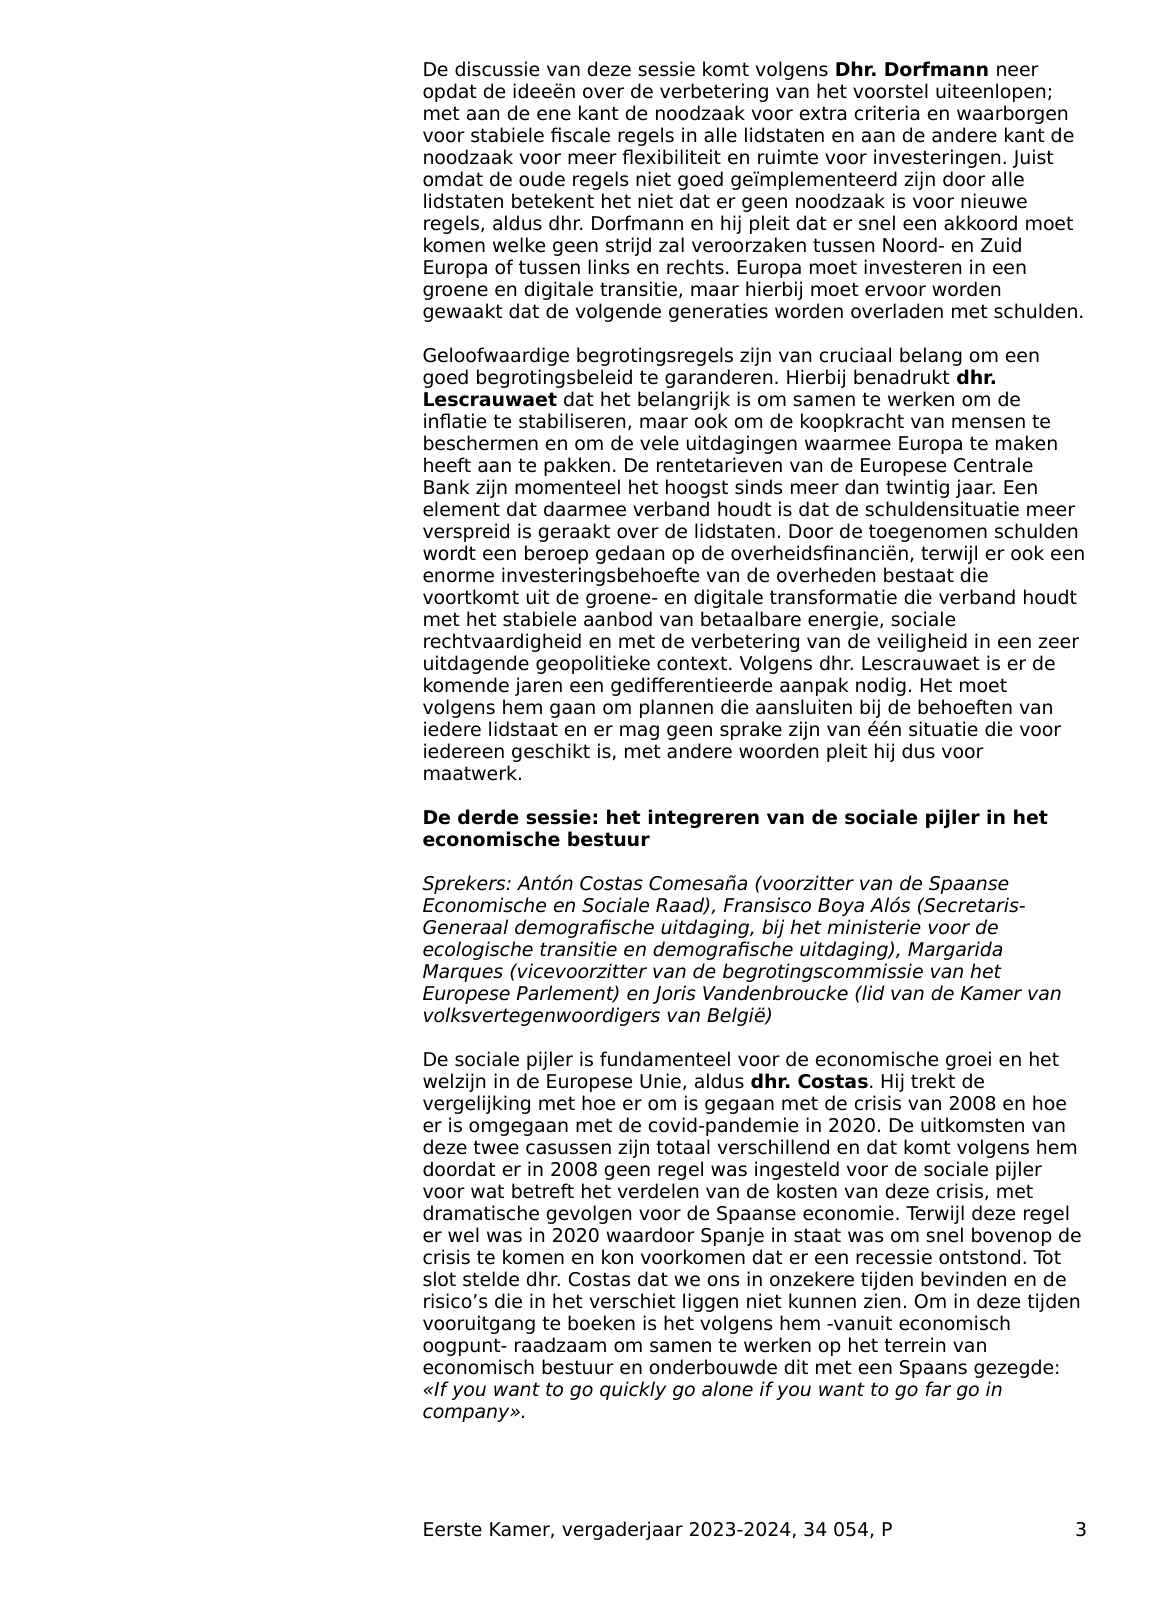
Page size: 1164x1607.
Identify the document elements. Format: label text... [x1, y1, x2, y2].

text De sociale pijler is fundamenteel voor de economische groei en het welzijn in de Europese Unie, aldus dhr. Costas. Hij trekt de vergelijking met hoe er om is gegaan met de crisis van 2008 en hoe er is omgegaan met de covid-pandemie in 2020. De uitkomsten van deze twee casussen zijn totaal verschillend en dat komt volgens hem doordat er in 2008 geen regel was ingesteld voor de sociale pijler voor wat betreft het verdelen van de kosten van deze crisis, met dramatische gevolgen voor de Spaanse economie. Terwijl deze regel er wel was in 2020 waardoor Spanje in staat was om snel bovenop de crisis te komen en kon voorkomen dat er een recessie ontstond. Tot slot stelde dhr. Costas dat we ons in onzekere tijden bevinden en de risico’s die in het verschiet liggen niet kunnen zien. Om in deze tijden vooruitgang te boeken is het volgens hem -vanuit economisch oogpunt- raadzaam om samen te werken op het terrein van economisch bestuur en onderbouwde dit met een Spaans gezegde: «If you want to go quickly go alone if you want to go far go in company». [422, 1049, 1087, 1423]
text De discussie van deze sessie komt volgens Dhr. Dorfmann neer opdat de ideeën over de verbetering van het voorstel uiteenlopen; met aan de ene kant de noodzaak voor extra criteria en waarborgen voor stabiele fiscale regels in alle lidstaten en aan de andere kant de noodzaak voor meer flexibiliteit en ruimte voor investeringen. Juist omdat de oude regels niet goed geïmplementeerd zijn door alle lidstaten betekent het niet dat er geen noodzaak is voor nieuwe regels, aldus dhr. Dorfmann en hij pleit dat er snel een akkoord moet komen welke geen strijd zal veroorzaken tussen Noord- en Zuid Europa of tussen links en rechts. Europa moet investeren in een groene en digitale transitie, maar hierbij moet ervoor worden gewaakt dat de volgende generaties worden overladen met schulden. [422, 59, 1087, 323]
subtitle De derde sessie: het integreren van de sociale pijler in het economische bestuur [422, 807, 1087, 851]
subtitle Sprekers: Antón Costas Comesaña (voorzitter van de Spaanse Economische en Sociale Raad), Fransisco Boya Alós (Secretaris-Generaal demografische uitdaging, bij het ministerie voor de ecologische transitie en demografische uitdaging), Margarida Marques (vicevoorzitter van de begrotingscommissie van het Europese Parlement) en Joris Vandenbroucke (lid van de Kamer van volksvertegenwoordigers van België) [422, 873, 1087, 1027]
text Geloofwaardige begrotingsregels zijn van cruciaal belang om een goed begrotingsbeleid te garanderen. Hierbij benadrukt dhr. Lescrauwaet dat het belangrijk is om samen te werken om de inflatie te stabiliseren, maar ook om de koopkracht van mensen te beschermen en om de vele uitdagingen waarmee Europa te maken heeft aan te pakken. De rentetarieven van de Europese Centrale Bank zijn momenteel het hoogst sinds meer dan twintig jaar. Een element dat daarmee verband houdt is dat de schuldensituatie meer verspreid is geraakt over de lidstaten. Door de toegenomen schulden wordt een beroep gedaan op de overheidsfinanciën, terwijl er ook een enorme investeringsbehoefte van de overheden bestaat die voortkomt uit de groene- en digitale transformatie die verband houdt met het stabiele aanbod van betaalbare energie, sociale rechtvaardigheid en met de verbetering van de veiligheid in een zeer uitdagende geopolitieke context. Volgens dhr. Lescrauwaet is er de komende jaren een gedifferentieerde aanpak nodig. Het moet volgens hem gaan om plannen die aansluiten bij de behoeften van iedere lidstaat en er mag geen sprake zijn van één situatie die voor iedereen geschikt is, met andere woorden pleit hij dus voor maatwerk. [422, 345, 1087, 784]
